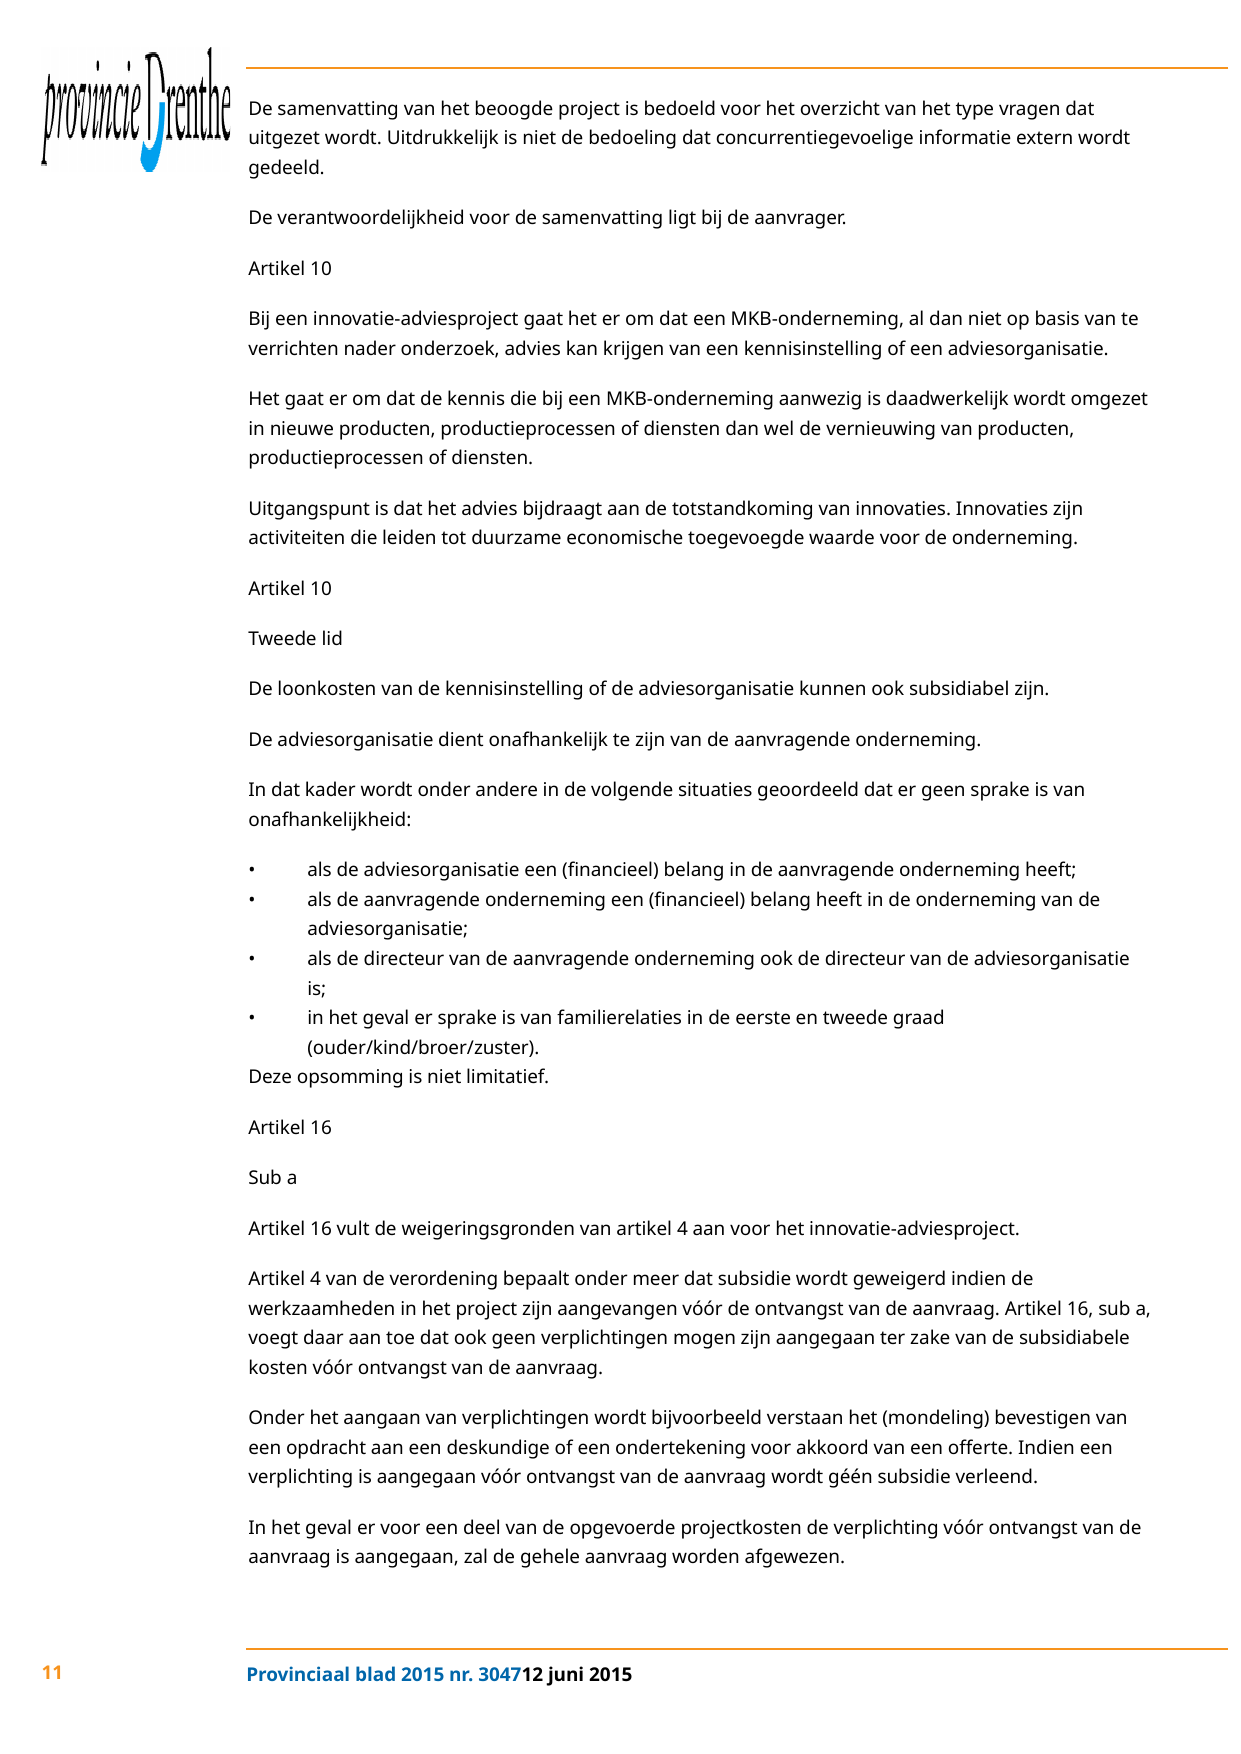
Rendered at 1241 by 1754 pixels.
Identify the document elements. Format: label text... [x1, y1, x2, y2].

text Artikel 4 van de verordening bepaalt onder meer dat subsidie wordt geweigerd indien de werkzaamheden in het project zijn aangevangen vóór de ontvangst van de aanvraag. Artikel 16, sub a, voegt daar aan toe dat ook geen verplichtingen mogen zijn aangegaan ter zake van de subsidiabele kosten vóór ontvangst van de aanvraag. [248, 1265, 1152, 1380]
text In het geval er voor een deel van de opgevoerde projectkosten de verplichting vóór ontvangst van de aanvraag is aangegaan, zal de gehele aanvraag worden afgewezen. [248, 1514, 1152, 1569]
text Deze opsomming is niet limitatief. [248, 1063, 1152, 1089]
picture [41, 47, 231, 172]
text Artikel 10 [248, 255, 1152, 281]
text Artikel 16 [248, 1114, 1152, 1140]
list als de aanvragende onderneming een (financieel) belang heeft in de onderneming van de adviesorganisatie; [248, 886, 1152, 941]
text Het gaat er om dat de kennis die bij een MKB-onderneming aanwezig is daadwerkelijk wordt omgezet in nieuwe producten, productieprocessen of diensten dan wel de vernieuwing van producten, productieprocessen of diensten. [248, 385, 1152, 470]
text De loonkosten van de kennisinstelling of de adviesorganisatie kunnen ook subsidiabel zijn. [248, 676, 1152, 701]
text De samenvatting van het beoogde project is bedoeld voor het overzicht van het type vragen dat uitgezet wordt. Uitdrukkelijk is niet de bedoeling dat concurrentiegevoelige informatie extern wordt gedeeld. [248, 95, 1152, 180]
text De adviesorganisatie dient onafhankelijk te zijn van de aanvragende onderneming. [248, 726, 1152, 752]
text Artikel 10 [248, 575, 1152, 601]
text Artikel 16 vult de weigeringsgronden van artikel 4 aan voor het innovatie-adviesproject. [248, 1215, 1152, 1241]
text Uitgangspunt is dat het advies bijdraagt aan de totstandkoming van innovaties. Innovaties zijn activiteiten die leiden tot duurzame economische toegevoegde waarde voor de onderneming. [248, 495, 1152, 550]
text Bij een innovatie-adviesproject gaat het er om dat een MKB-onderneming, al dan niet op basis van te verrichten nader onderzoek, advies kan krijgen van een kennisinstelling of een adviesorganisatie. [248, 305, 1152, 361]
list als de adviesorganisatie een (financieel) belang in de aanvragende onderneming heeft; [248, 856, 1152, 882]
text Tweede lid [248, 625, 1152, 651]
text De verantwoordelijkheid voor de samenvatting ligt bij de aanvrager. [248, 204, 1152, 230]
list in het geval er sprake is van familierelaties in de eerste en tweede graad (ouder/kind/broer/zuster). [248, 1004, 1152, 1060]
text In dat kader wordt onder andere in de volgende situaties geoordeeld dat er geen sprake is van onafhankelijkheid: [248, 776, 1152, 832]
text Onder het aangaan van verplichtingen wordt bijvoorbeeld verstaan het (mondeling) bevestigen van een opdracht aan een deskundige of een ondertekening voor akkoord van een offerte. Indien een verplichting is aangegaan vóór ontvangst van de aanvraag wordt géén subsidie verleend. [248, 1404, 1152, 1489]
text Sub a [248, 1164, 1152, 1190]
list als de directeur van de aanvragende onderneming ook de directeur van de adviesorganisatie is; [248, 945, 1152, 1001]
